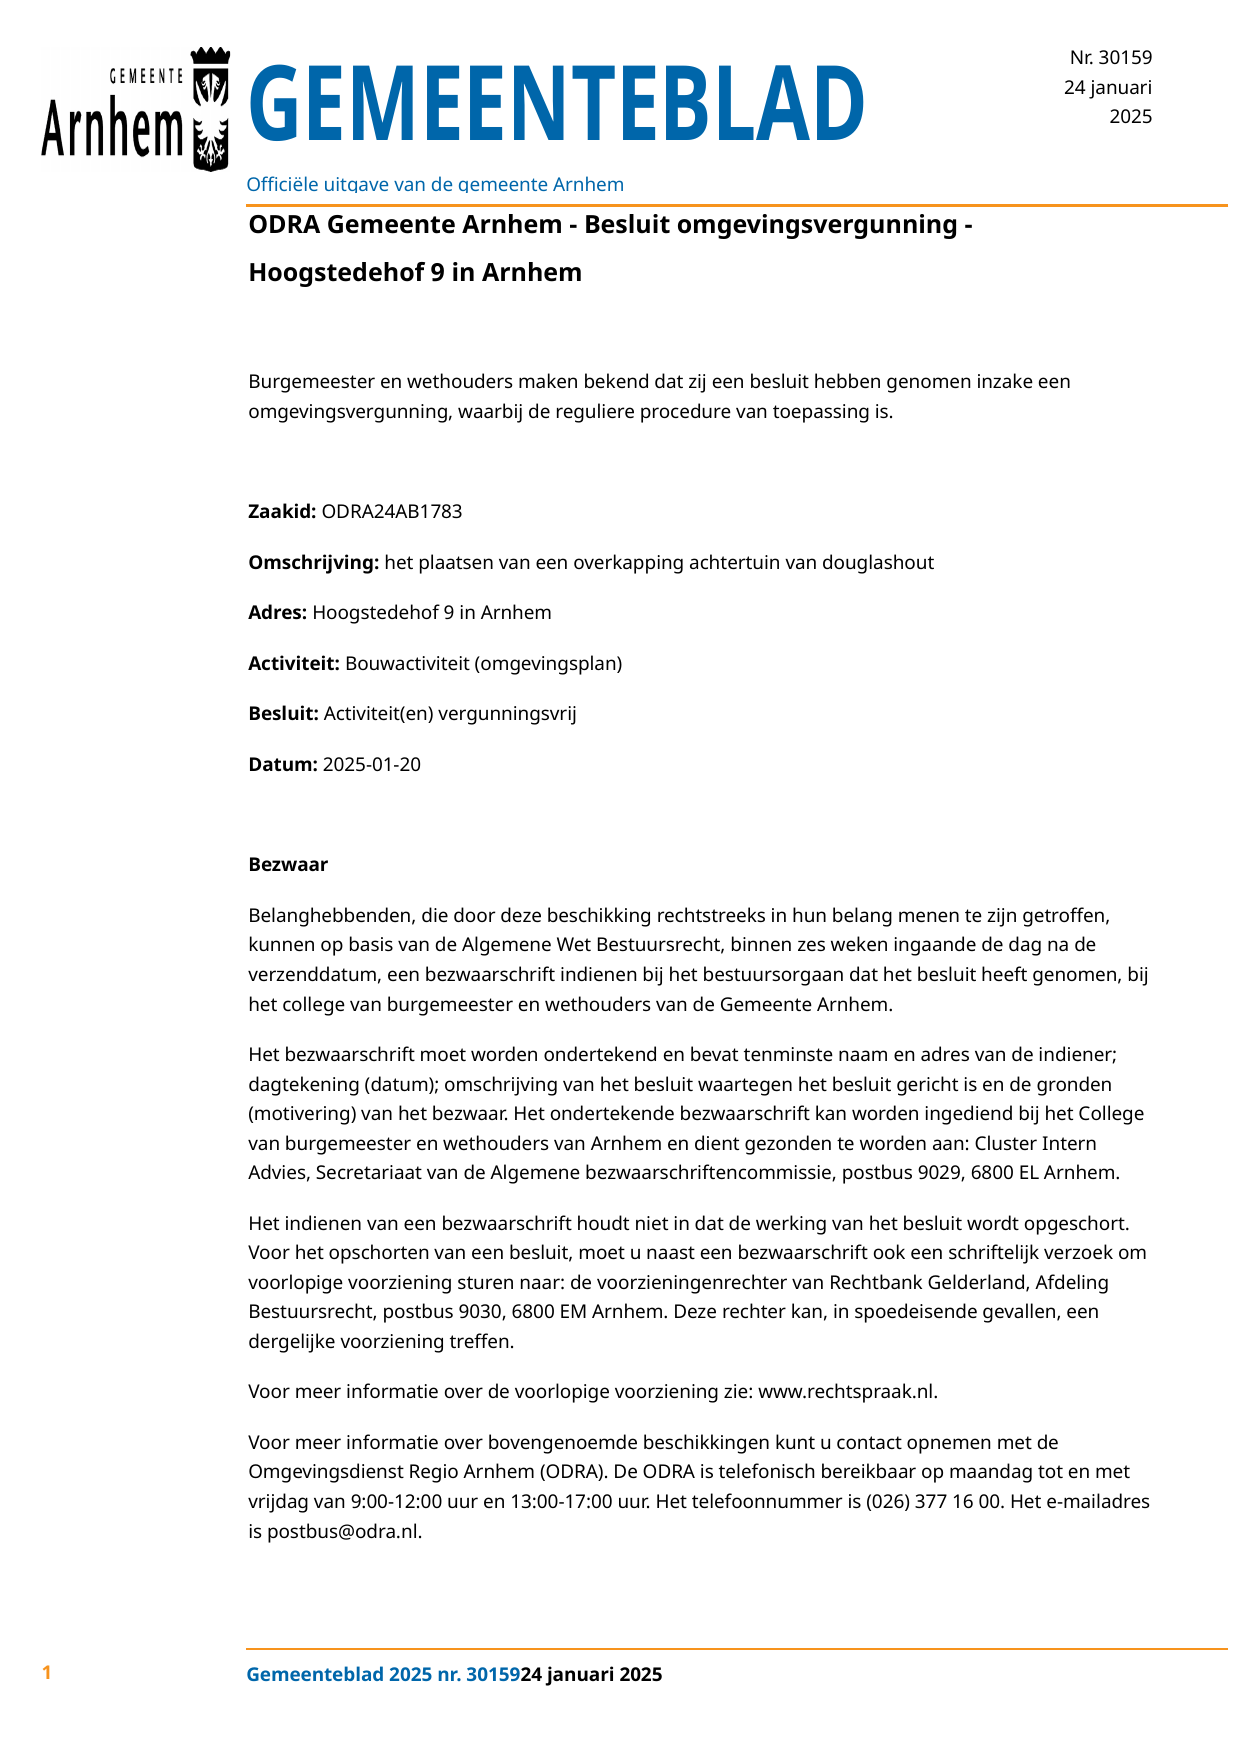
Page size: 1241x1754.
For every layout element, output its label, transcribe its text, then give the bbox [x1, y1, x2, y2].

text Belanghebbenden, die door deze beschikking rechtstreeks in hun belang menen te zijn getroffen, kunnen op basis van de Algemene Wet Bestuursrecht, binnen zes weken ingaande de dag na de verzenddatum, een bezwaarschrift indienen bij het bestuursorgaan dat het besluit heeft genomen, bij het college van burgemeester en wethouders van de Gemeente Arnhem. [248, 902, 1152, 1017]
text Burgemeester en wethouders maken bekend dat zij een besluit hebben genomen inzake een omgevingsvergunning, waarbij de reguliere procedure van toepassing is. [248, 368, 1152, 424]
text Besluit: Activiteit(en) vergunningsvrij [248, 700, 1152, 726]
text Het bezwaarschrift moet worden ondertekend en bevat tenminste naam en adres van de indiener; dagtekening (datum); omschrijving van het besluit waartegen het besluit gericht is en de gronden (motivering) van het bezwaar. Het ondertekende bezwaarschrift kan worden ingediend bij het College van burgemeester en wethouders van Arnhem en dient gezonden te worden aan: Cluster Intern Advies, Secretariaat van de Algemene bezwaarschriftencommissie, postbus 9029, 6800 EL Arnhem. [248, 1041, 1152, 1185]
text Zaakid: ODRA24AB1783 [248, 499, 1152, 524]
text Voor meer informatie over bovengenoemde beschikkingen kunt u contact opnemen met de Omgevingsdienst Regio Arnhem (ODRA). De ODRA is telefonisch bereikbaar op maandag tot en met vrijdag van 9:00-12:00 uur en 13:00-17:00 uur. Het telefoonnummer is (026) 377 16 00. Het e-mailadres is postbus@odra.nl. [248, 1429, 1152, 1544]
text Activiteit: Bouwactiviteit (omgevingsplan) [248, 650, 1152, 676]
text Voor meer informatie over de voorlopige voorziening zie: www.rechtspraak.nl. [248, 1379, 1152, 1404]
picture [41, 47, 231, 172]
text Omschrijving: het plaatsen van een overkapping achtertuin van douglashout [248, 549, 1152, 575]
text Datum: 2025-01-20 [248, 751, 1152, 777]
text Bezwaar [248, 852, 1152, 877]
text Adres: Hoogstedehof 9 in Arnhem [248, 599, 1152, 625]
text Het indienen van een bezwaarschrift houdt niet in dat de werking van het besluit wordt opgeschort. Voor het opschorten van een besluit, moet u naast een bezwaarschrift ook een schriftelijk verzoek om voorlopige voorziening sturen naar: de voorzieningenrechter van Rechtbank Gelderland, Afdeling Bestuursrecht, postbus 9030, 6800 EM Arnhem. Deze rechter kan, in spoedeisende gevallen, een dergelijke voorziening treffen. [248, 1210, 1152, 1354]
text ODRA Gemeente Arnhem - Besluit omgevingsvergunning - Hoogstedehof 9 in Arnhem [248, 207, 1152, 288]
